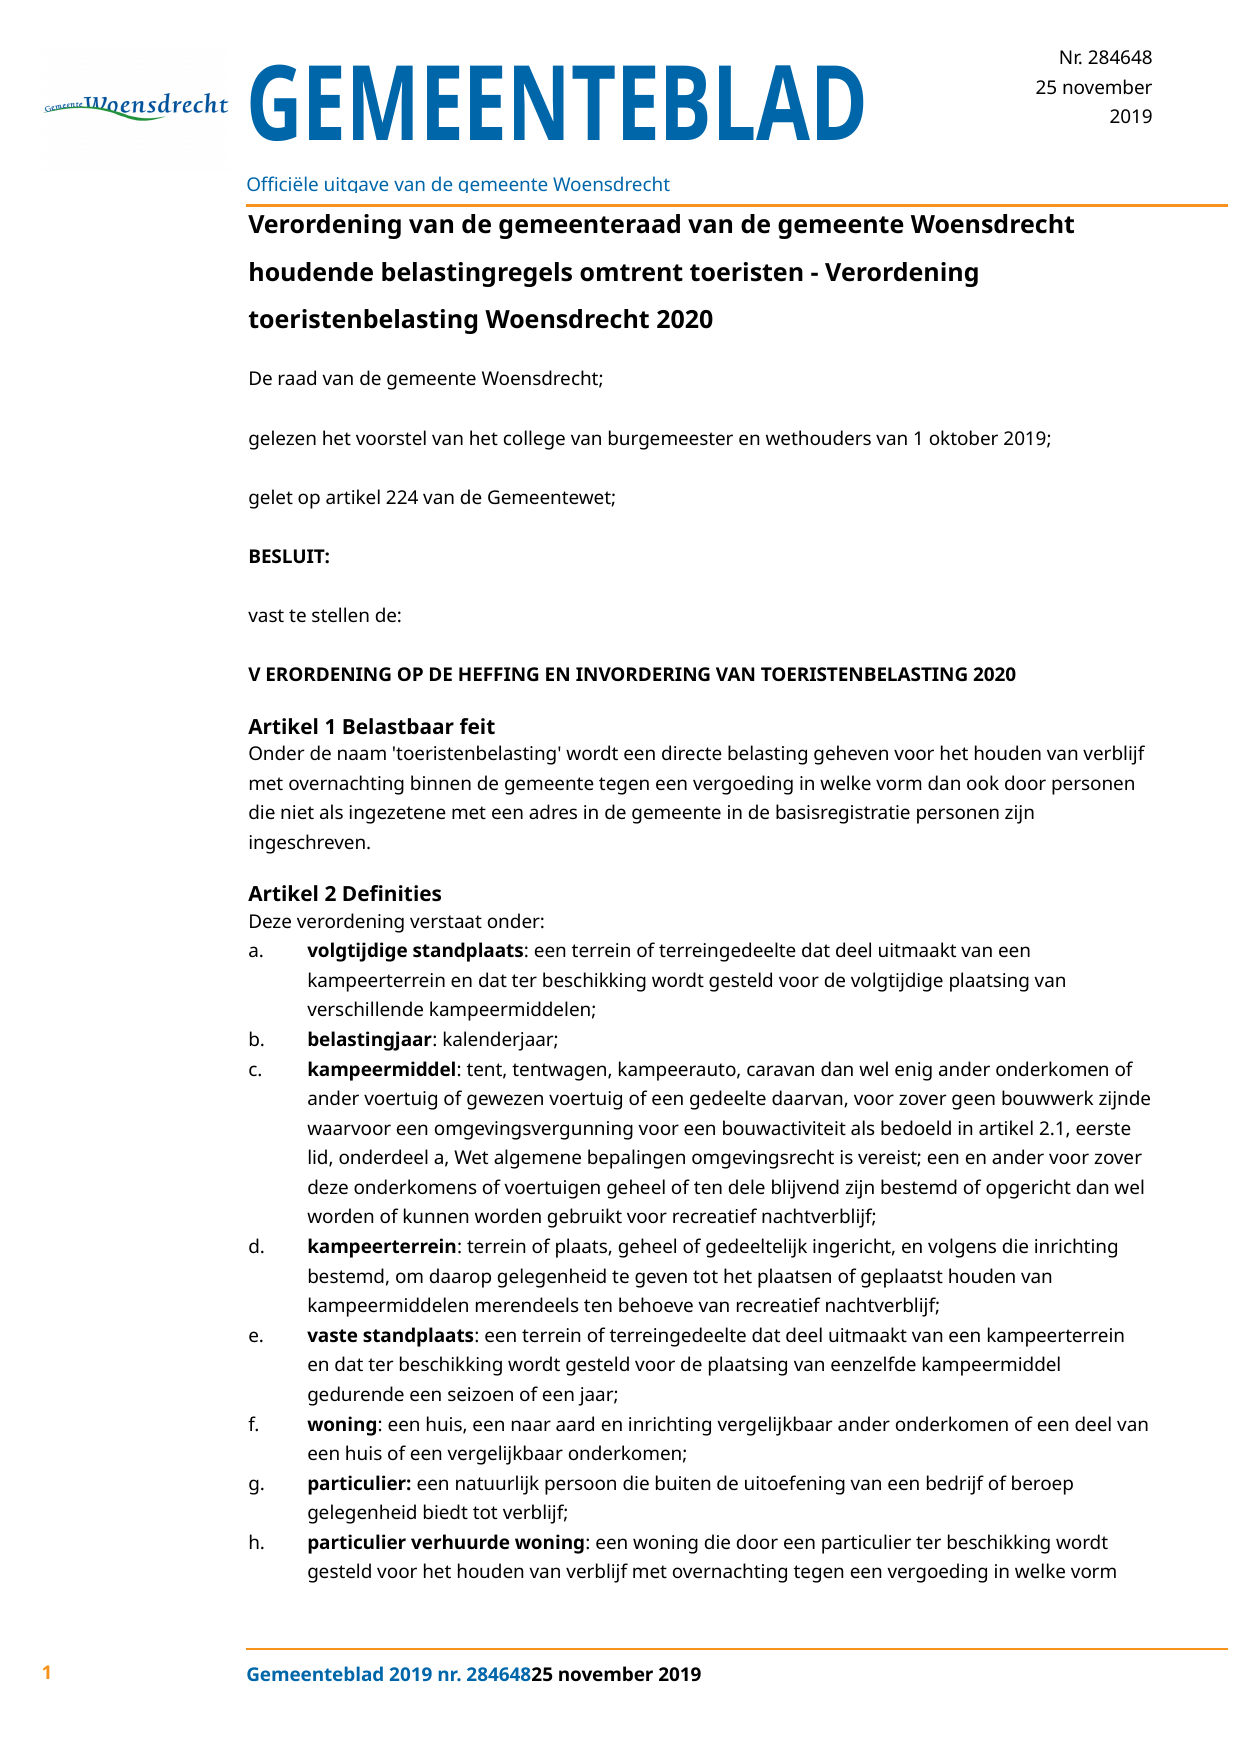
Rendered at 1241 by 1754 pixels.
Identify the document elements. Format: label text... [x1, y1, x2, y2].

text Artikel 1 Belastbaar feit [248, 712, 1152, 740]
list vaste standplaats: een terrein of terreingedeelte dat deel uitmaakt van een kampeerterrein en dat ter beschikking wordt gesteld voor de plaatsing van eenzelfde kampeermiddel gedurende een seizoen of een jaar; [248, 1322, 1152, 1407]
list belastingjaar: kalenderjaar; [248, 1026, 1152, 1052]
text BESLUIT: [248, 543, 1152, 569]
list woning: een huis, een naar aard en inrichting vergelijkbaar ander onderkomen of een deel van een huis of een vergelijkbaar onderkomen; [248, 1411, 1152, 1466]
text gelet op artikel 224 van de Gemeentewet; [248, 484, 1152, 509]
list kampeermiddel: tent, tentwagen, kampeerauto, caravan dan wel enig ander onderkomen of ander voertuig of gewezen voertuig of een gedeelte daarvan, voor zover geen bouwwerk zijnde waarvoor een omgevingsvergunning voor een bouwactiviteit als bedoeld in artikel 2.1, eerste lid, onderdeel a, Wet algemene bepalingen omgevingsrecht is vereist; een en ander voor zover deze onderkomens of voertuigen geheel of ten dele blijvend zijn bestemd of opgericht dan wel worden of kunnen worden gebruikt voor recreatief nachtverblijf; [248, 1056, 1152, 1229]
text gelezen het voorstel van het college van burgemeester en wethouders van 1 oktober 2019; [248, 425, 1152, 450]
list volgtijdige standplaats: een terrein of terreingedeelte dat deel uitmaakt van een kampeerterrein en dat ter beschikking wordt gesteld voor de volgtijdige plaatsing van verschillende kampeermiddelen; [248, 937, 1152, 1022]
list particulier verhuurde woning: een woning die door een particulier ter beschikking wordt gesteld voor het houden van verblijf met overnachting tegen een vergoeding in welke vorm [248, 1529, 1152, 1584]
picture [41, 47, 231, 172]
text Verordening van de gemeenteraad van de gemeente Woensdrecht houdende belastingregels omtrent toeristen - Verordening toeristenbelasting Woensdrecht 2020 [248, 207, 1152, 336]
list particulier: een natuurlijk persoon die buiten de uitoefening van een bedrijf of beroep gelegenheid biedt tot verblijf; [248, 1470, 1152, 1525]
text V ERORDENING OP DE HEFFING EN INVORDERING VAN TOERISTENBELASTING 2020 [248, 661, 1152, 687]
text Onder de naam 'toeristenbelasting' wordt een directe belasting geheven voor het houden van verblijf met overnachting binnen de gemeente tegen een vergoeding in welke vorm dan ook door personen die niet als ingezetene met een adres in de gemeente in de basisregistratie personen zijn ingeschreven. [248, 740, 1152, 855]
text De raad van de gemeente Woensdrecht; [248, 366, 1152, 391]
text Artikel 2 Definities [248, 879, 1152, 908]
text Deze verordening verstaat onder: [248, 908, 1152, 933]
list kampeerterrein: terrein of plaats, geheel of gedeeltelijk ingericht, en volgens die inrichting bestemd, om daarop gelegenheid te geven tot het plaatsen of geplaatst houden van kampeermiddelen merendeels ten behoeve van recreatief nachtverblijf; [248, 1233, 1152, 1318]
text vast te stellen de: [248, 602, 1152, 628]
